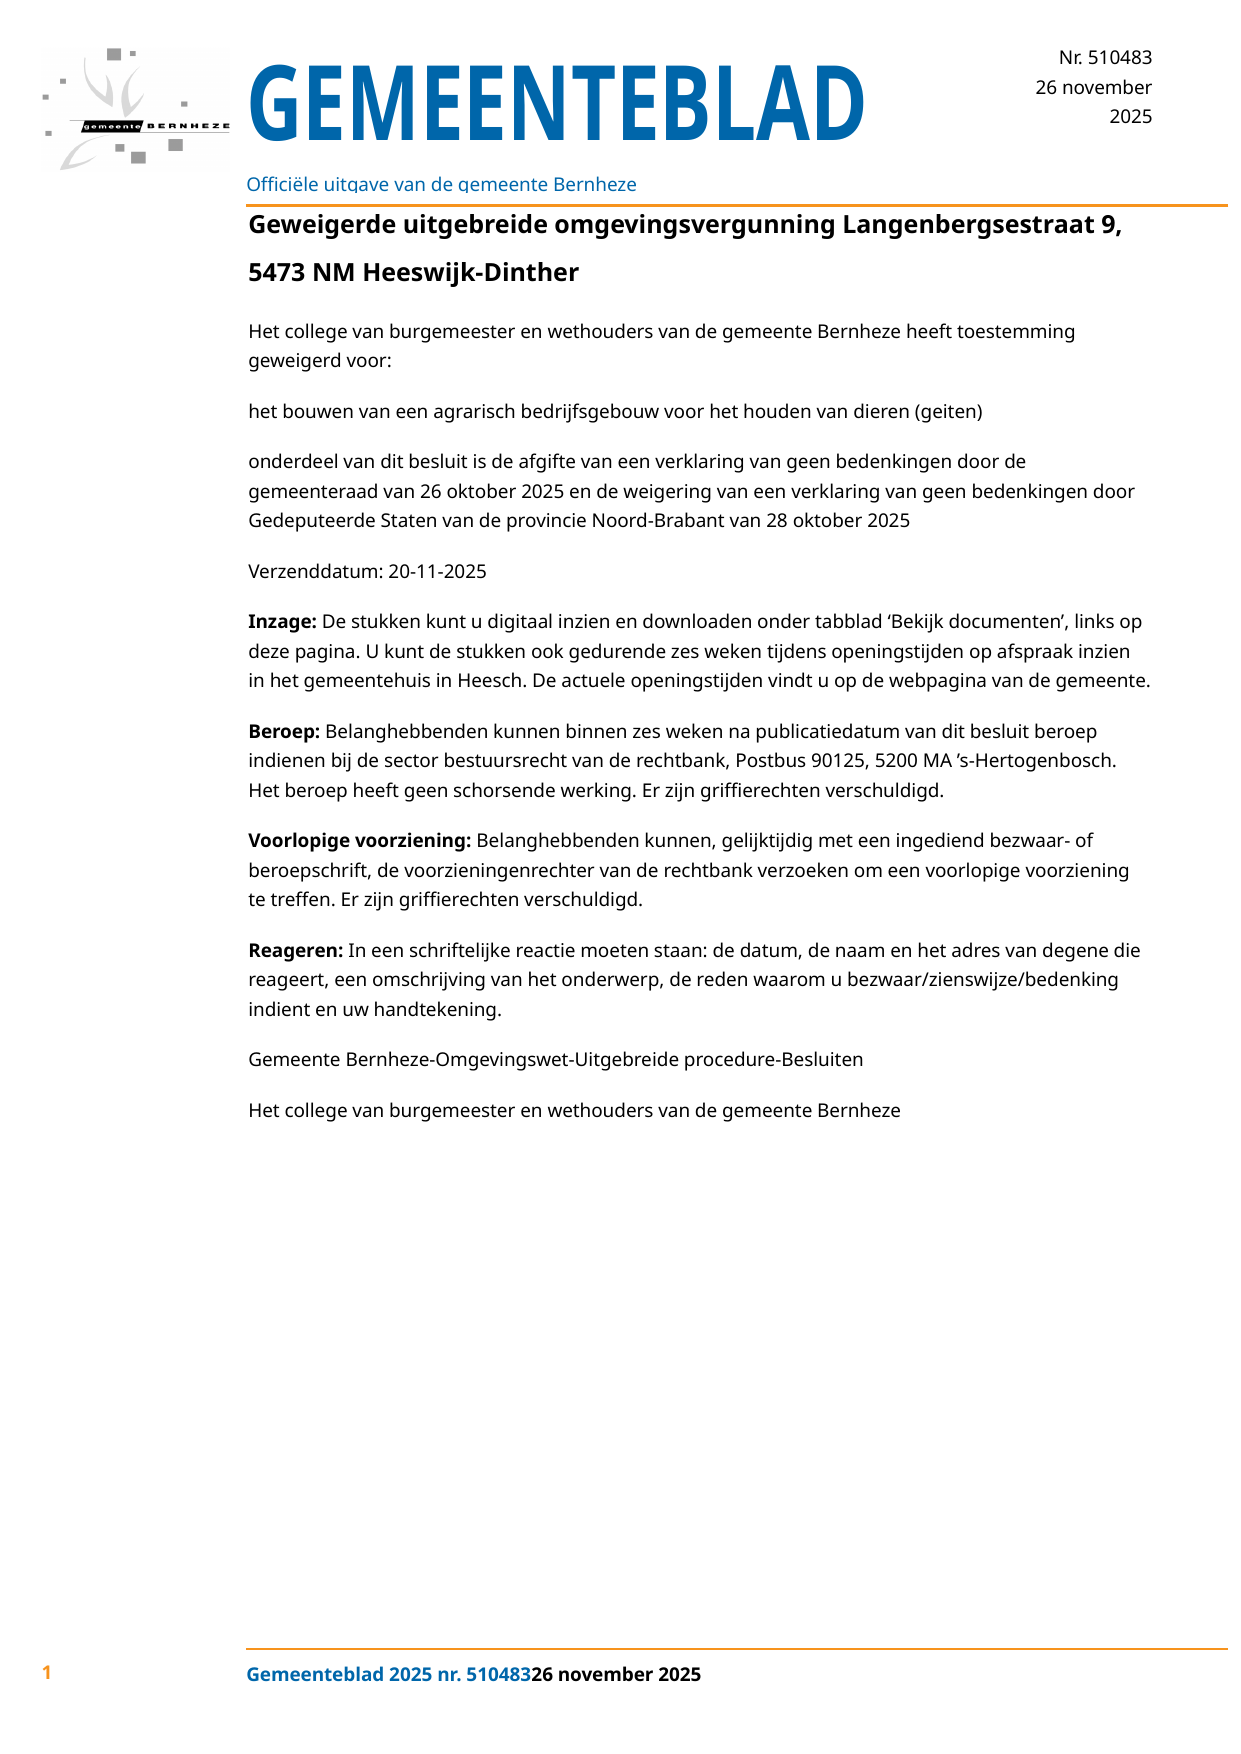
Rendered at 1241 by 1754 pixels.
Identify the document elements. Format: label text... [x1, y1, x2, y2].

text Reageren: In een schriftelijke reactie moeten staan: de datum, de naam en het adres van degene die reageert, een omschrijving van het onderwerp, de reden waarom u bezwaar/zienswijze/bedenking indient en uw handtekening. [248, 937, 1152, 1022]
text Geweigerde uitgebreide omgevingsvergunning Langenbergsestraat 9, 5473 NM Heeswijk-Dinther [248, 207, 1152, 288]
text Het college van burgemeester en wethouders van de gemeente Bernheze [248, 1097, 1152, 1123]
text het bouwen van een agrarisch bedrijfsgebouw voor het houden van dieren (geiten) [248, 398, 1152, 424]
text Het college van burgemeester en wethouders van de gemeente Bernheze heeft toestemming geweigerd voor: [248, 318, 1152, 373]
text Gemeente Bernheze-Omgevingswet-Uitgebreide procedure-Besluiten [248, 1047, 1152, 1072]
text Inzage: De stukken kunt u digitaal inzien en downloaden onder tabblad ‘Bekijk documenten’, links op deze pagina. U kunt de stukken ook gedurende zes weken tijdens openingstijden op afspraak inzien in het gemeentehuis in Heesch. De actuele openingstijden vindt u op de webpagina van de gemeente. [248, 608, 1152, 693]
text Voorlopige voorziening: Belanghebbenden kunnen, gelijktijdig met een ingediend bezwaar- of beroepschrift, de voorzieningenrechter van de rechtbank verzoeken om een voorlopige voorziening te treffen. Er zijn griffierechten verschuldigd. [248, 827, 1152, 912]
picture [41, 47, 231, 172]
text Verzenddatum: 20-11-2025 [248, 558, 1152, 584]
text onderdeel van dit besluit is de afgifte van een verklaring van geen bedenkingen door de gemeenteraad van 26 oktober 2025 en de weigering van een verklaring van geen bedenkingen door Gedeputeerde Staten van de provincie Noord-Brabant van 28 oktober 2025 [248, 448, 1152, 533]
text Beroep: Belanghebbenden kunnen binnen zes weken na publicatiedatum van dit besluit beroep indienen bij de sector bestuursrecht van de rechtbank, Postbus 90125, 5200 MA ’s-Hertogenbosch. Het beroep heeft geen schorsende werking. Er zijn griffierechten verschuldigd. [248, 718, 1152, 803]
